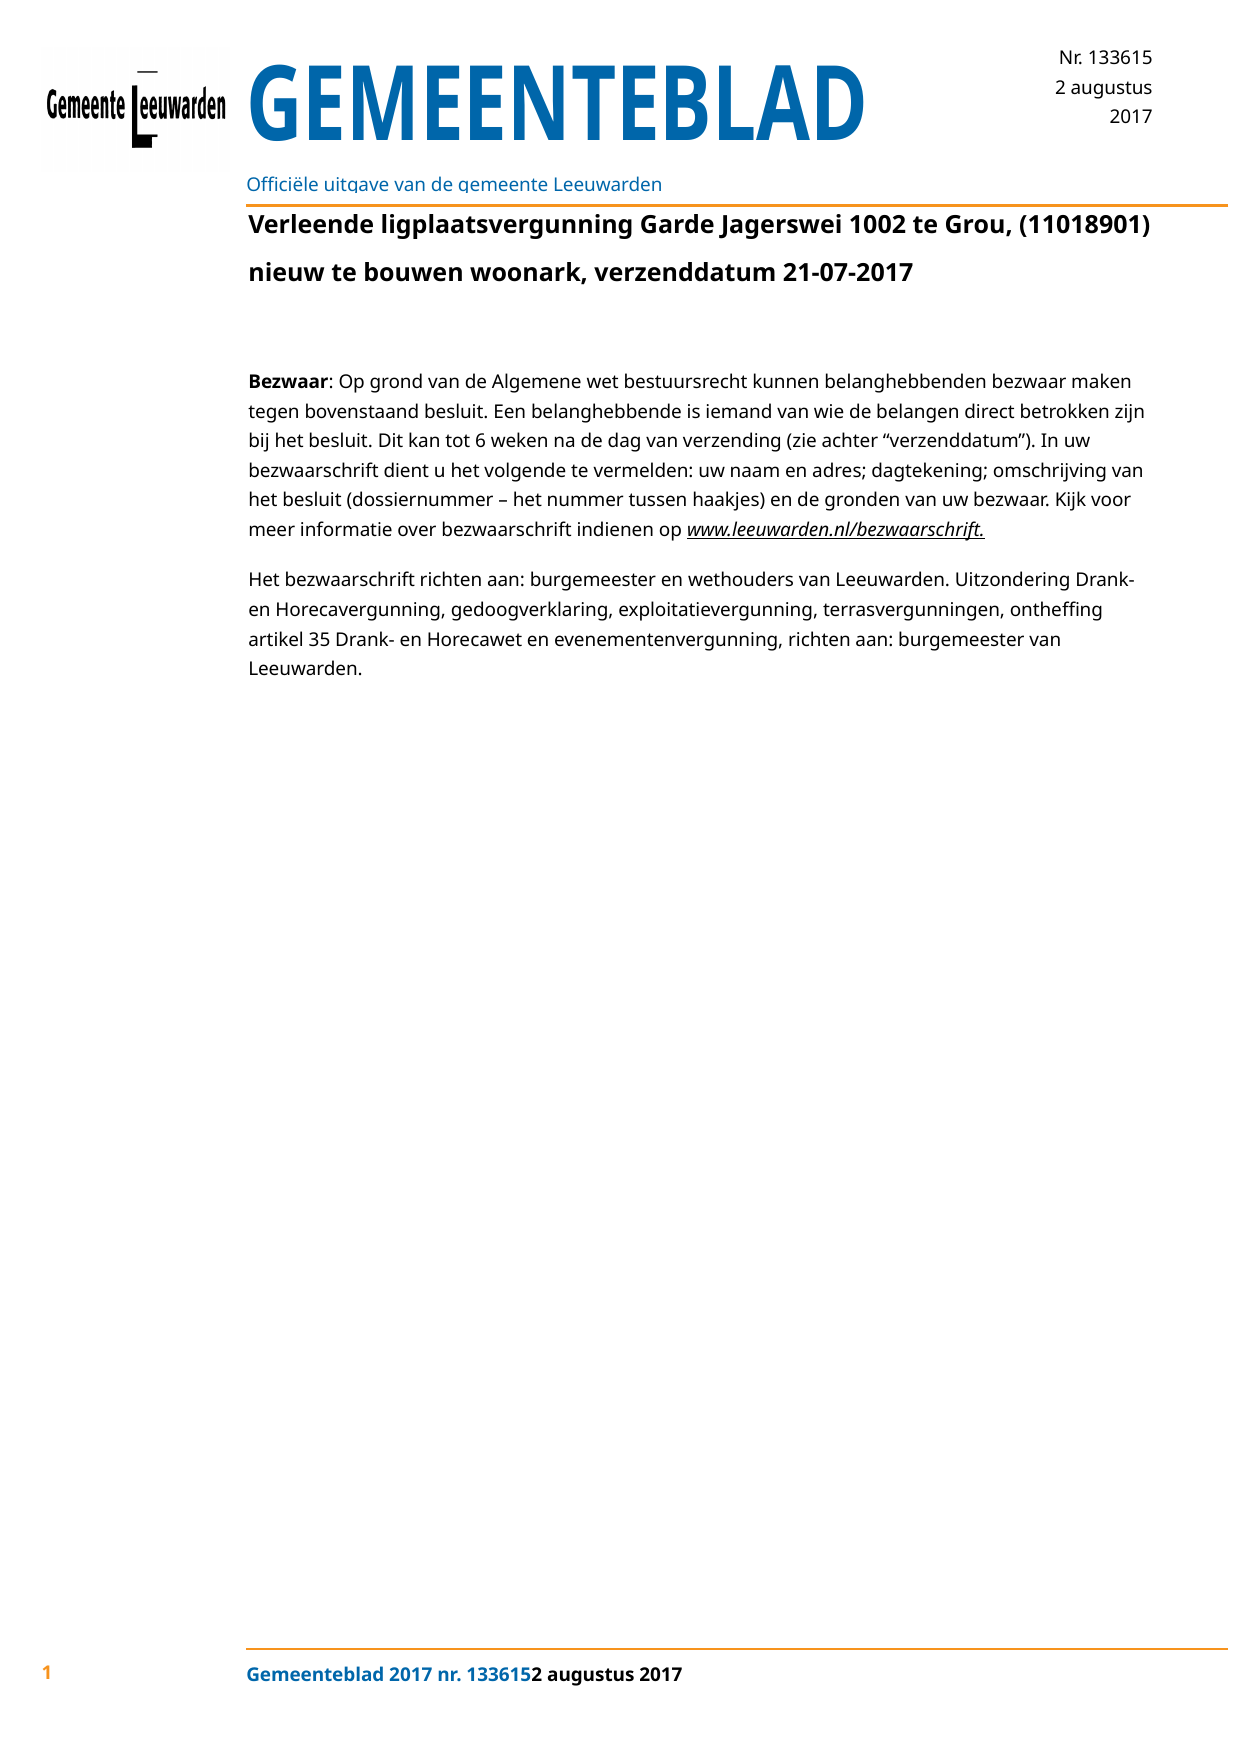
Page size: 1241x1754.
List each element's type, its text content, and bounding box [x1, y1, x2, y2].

picture [41, 47, 231, 172]
text Het bezwaarschrift richten aan: burgemeester en wethouders van Leeuwarden. Uitzondering Drank- en Horecavergunning, gedoogverklaring, exploitatievergunning, terrasvergunningen, ontheffing artikel 35 Drank- en Horecawet en evenementenvergunning, richten aan: burgemeester van Leeuwarden. [248, 567, 1152, 681]
text Bezwaar: Op grond van de Algemene wet bestuursrecht kunnen belanghebbenden bezwaar maken tegen bovenstaand besluit. Een belanghebbende is iemand van wie de belangen direct betrokken zijn bij het besluit. Dit kan tot 6 weken na de dag van verzending (zie achter “verzenddatum”). In uw bezwaarschrift dient u het volgende te vermelden: uw naam en adres; dagtekening; omschrijving van het besluit (dossiernummer – het nummer tussen haakjes) en de gronden van uw bezwaar. Kijk voor meer informatie over bezwaarschrift indienen op www.leeuwarden.nl/bezwaarschrift. [248, 368, 1152, 542]
text Verleende ligplaatsvergunning Garde Jagerswei 1002 te Grou, (11018901) nieuw te bouwen woonark, verzenddatum 21-07-2017 [248, 207, 1152, 288]
